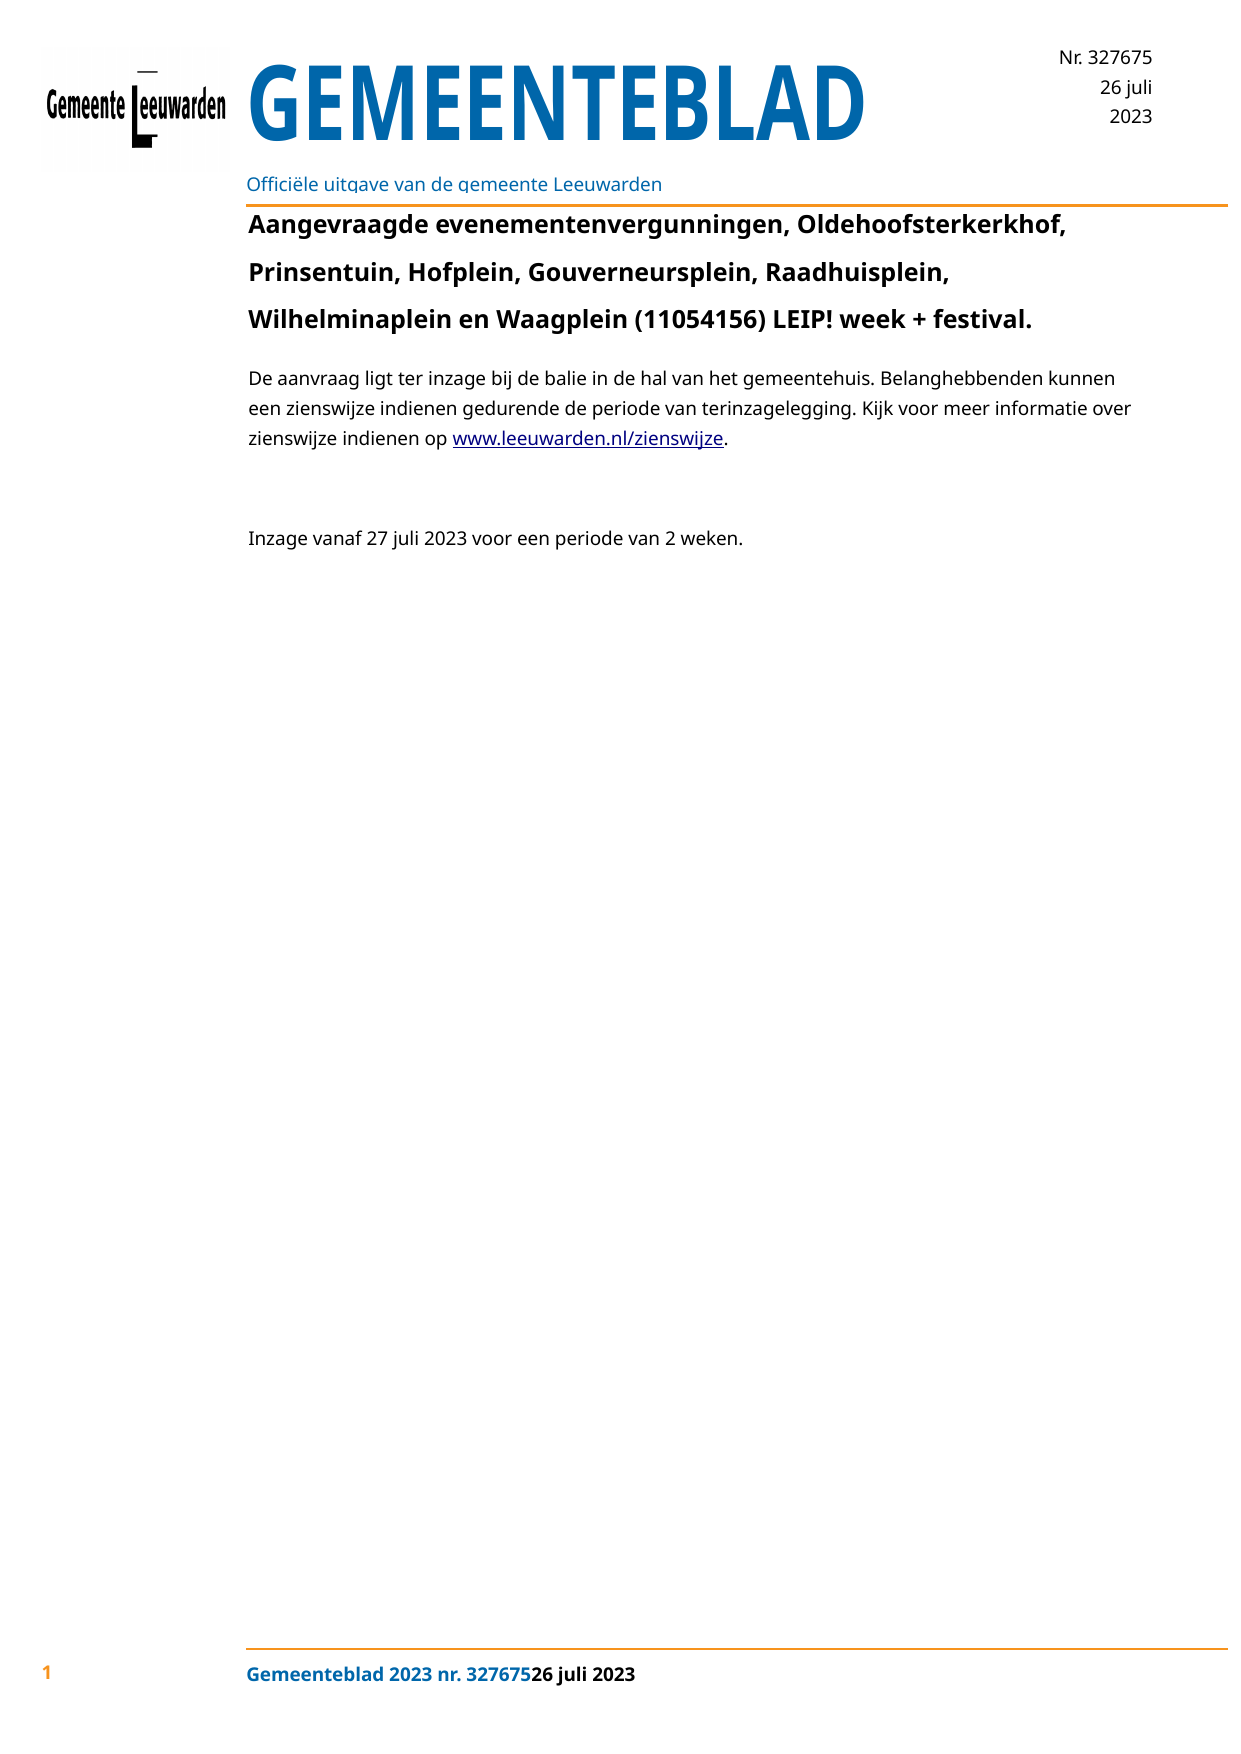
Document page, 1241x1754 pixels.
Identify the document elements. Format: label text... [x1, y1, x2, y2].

text Aangevraagde evenementenvergunningen, Oldehoofsterkerkhof, Prinsentuin, Hofplein, Gouverneursplein, Raadhuisplein, Wilhelminaplein en Waagplein (11054156) LEIP! week + festival. [248, 207, 1152, 336]
text Inzage vanaf 27 juli 2023 voor een periode van 2 weken. [248, 526, 1152, 551]
text De aanvraag ligt ter inzage bij de balie in de hal van het gemeentehuis. Belanghebbenden kunnen een zienswijze indienen gedurende de periode van terinzagelegging. Kijk voor meer informatie over zienswijze indienen op www.leeuwarden.nl/zienswijze. [248, 366, 1152, 450]
picture [41, 47, 231, 172]
